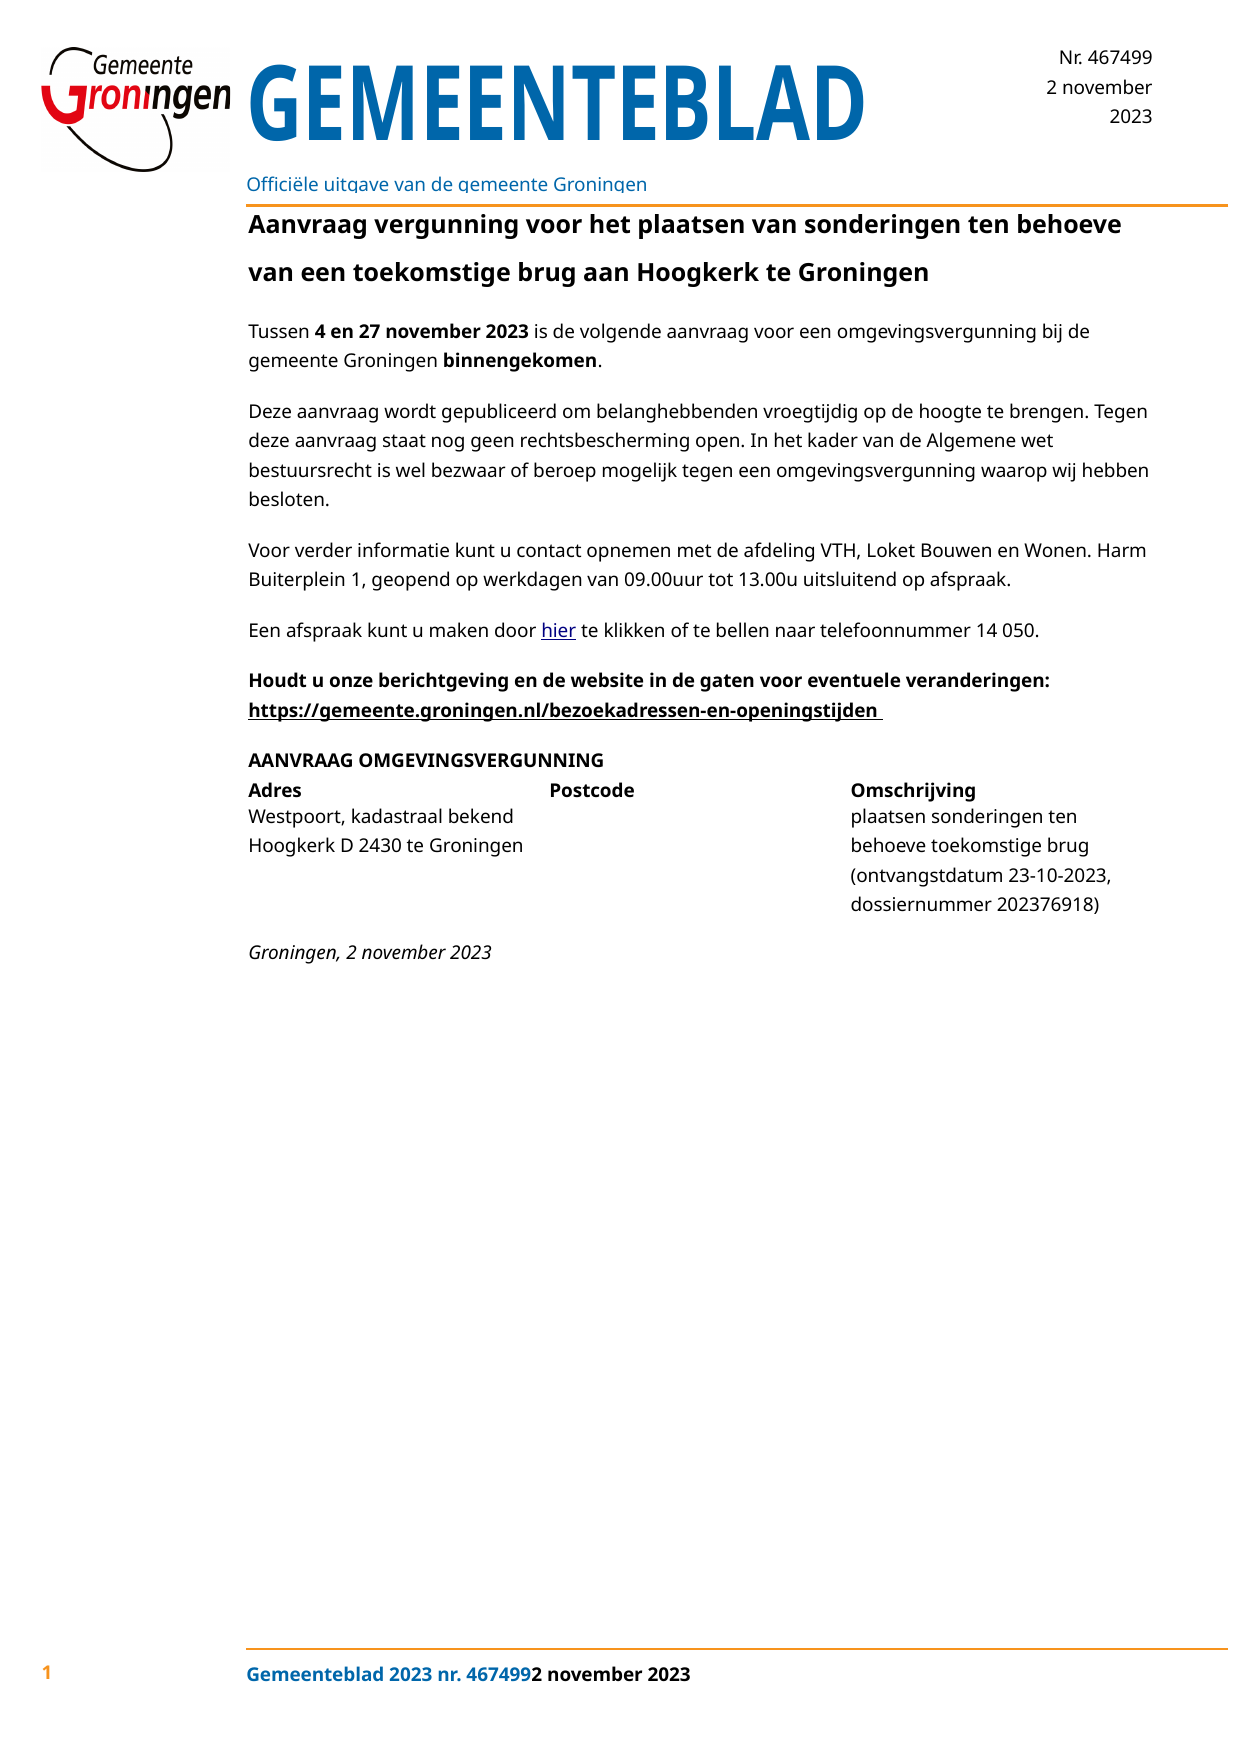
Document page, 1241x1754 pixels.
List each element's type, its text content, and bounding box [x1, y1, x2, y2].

text AANVRAAG OMGEVINGSVERGUNNING [248, 747, 1152, 773]
table_cell [549, 803, 850, 917]
text Een afspraak kunt u maken door hier te klikken of te bellen naar telefoonnummer 14 050. [248, 617, 1152, 643]
text Aanvraag vergunning voor het plaatsen van sonderingen ten behoeve van een toekomstige brug aan Hoogkerk te Groningen [248, 207, 1152, 288]
picture [41, 47, 231, 172]
table_cell plaatsen sonderingen ten behoeve toekomstige brug (ontvangstdatum 23-10-2023, dossiernummer 202376918) [850, 803, 1152, 917]
table_header Adres [248, 777, 549, 803]
table_header Omschrijving [850, 777, 1152, 803]
text Tussen 4 en 27 november 2023 is de volgende aanvraag voor een omgevingsvergunning bij de gemeente Groningen binnengekomen. [248, 318, 1152, 373]
text Deze aanvraag wordt gepubliceerd om belanghebbenden vroegtijdig op de hoogte te brengen. Tegen deze aanvraag staat nog geen rechtsbescherming open. In het kader van de Algemene wet bestuursrecht is wel bezwaar of beroep mogelijk tegen een omgevingsvergunning waarop wij hebben besloten. [248, 398, 1152, 512]
text Voor verder informatie kunt u contact opnemen met de afdeling VTH, Loket Bouwen en Wonen. Harm Buiterplein 1, geopend op werkdagen van 09.00uur tot 13.00u uitsluitend op afspraak. [248, 537, 1152, 592]
text Groningen, 2 november 2023 [248, 939, 1152, 964]
text Houdt u onze berichtgeving en de website in de gaten voor eventuele veranderingen: https://gemeente.groningen.nl/bezoekadressen-en-openingstijden [248, 667, 1152, 723]
table_cell Westpoort, kadastraal bekend Hoogkerk D 2430 te Groningen [248, 803, 549, 917]
table_header Postcode [549, 777, 850, 803]
